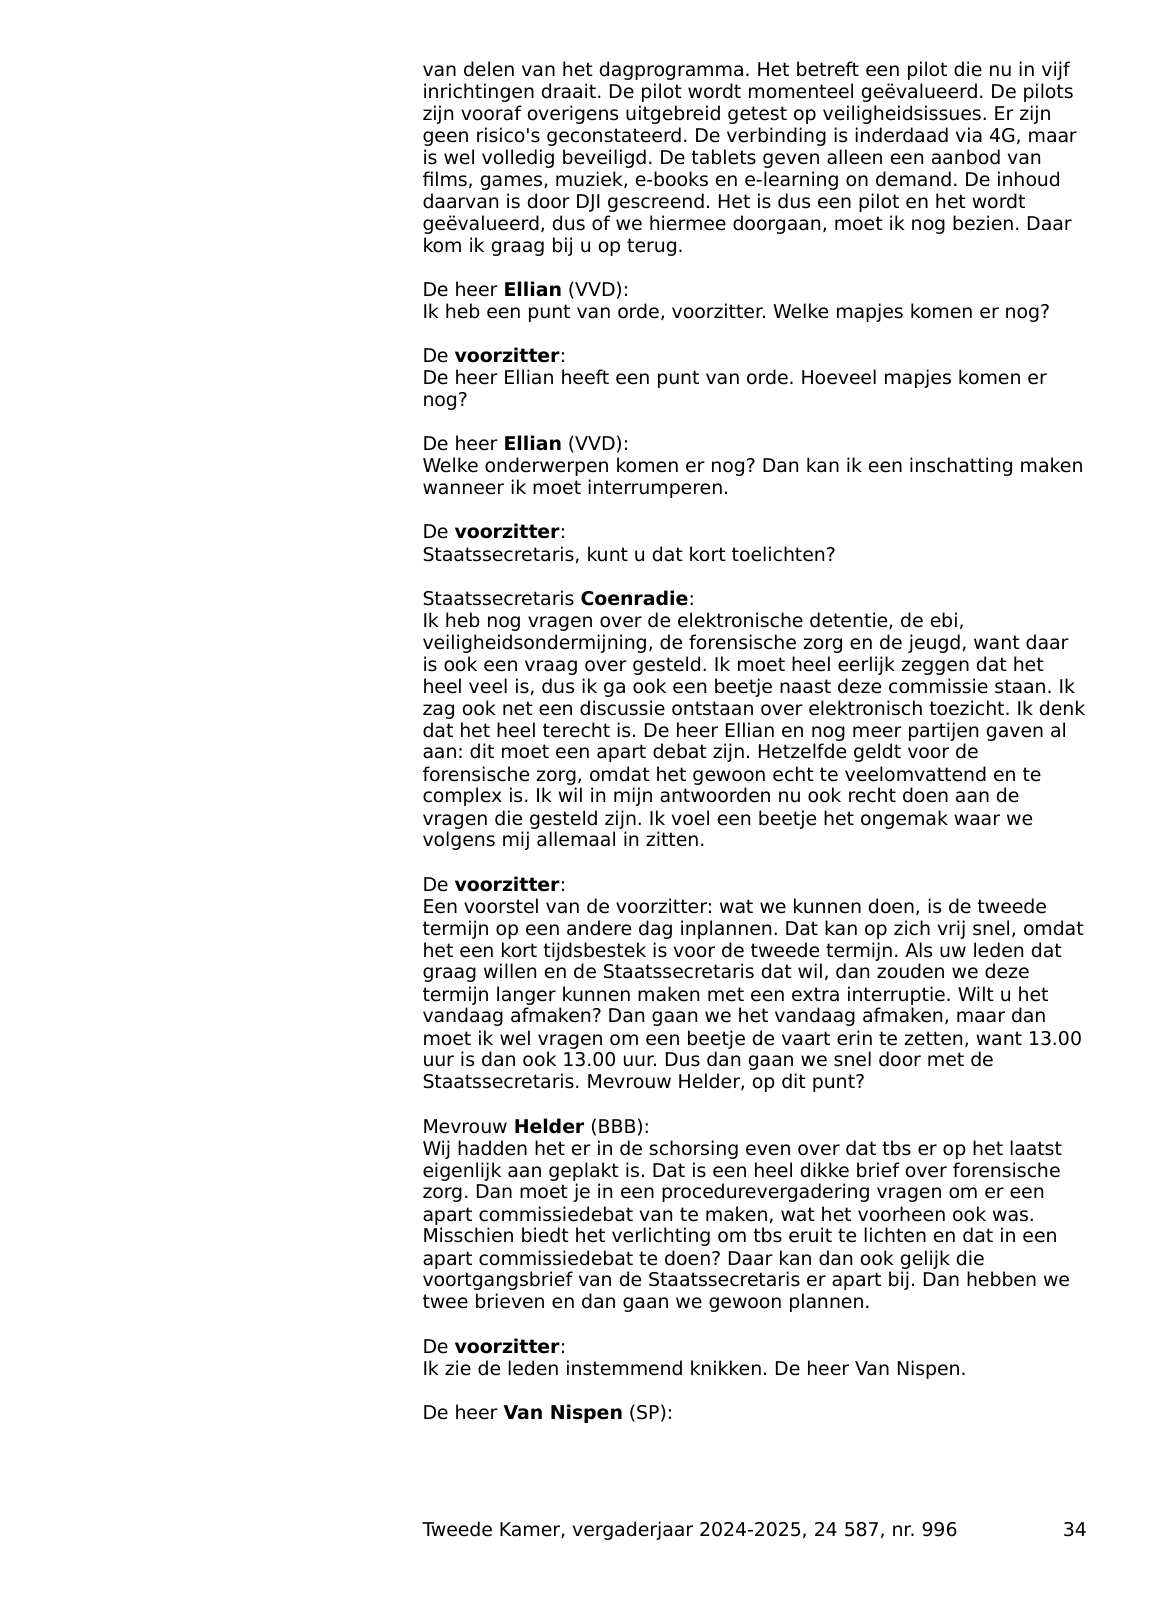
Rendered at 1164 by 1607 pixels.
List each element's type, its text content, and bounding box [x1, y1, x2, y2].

text Welke onderwerpen komen er nog? Dan kan ik een inschatting maken wanneer ik moet interrumperen. [422, 455, 1087, 499]
text Staatssecretaris Coenradie: [422, 588, 1087, 609]
text Ik heb een punt van orde, voorzitter. Welke mapjes komen er nog? [422, 301, 1087, 323]
text Een voorstel van de voorzitter: wat we kunnen doen, is de tweede termijn op een andere dag inplannen. Dat kan op zich vrij snel, omdat het een kort tijdsbestek is voor de tweede termijn. Als uw leden dat graag willen en de Staatssecretaris dat wil, dan zouden we deze termijn langer kunnen maken met een extra interruptie. Wilt u het vandaag afmaken? Dan gaan we het vandaag afmaken, maar dan moet ik wel vragen om een beetje de vaart erin te zetten, want 13.00 uur is dan ook 13.00 uur. Dus dan gaan we snel door met de Staatssecretaris. Mevrouw Helder, op dit punt? [422, 896, 1087, 1093]
text De heer Ellian (VVD): [422, 279, 1087, 301]
text Wij hadden het er in de schorsing even over dat tbs er op het laatst eigenlijk aan geplakt is. Dat is een heel dikke brief over forensische zorg. Dan moet je in een procedurevergadering vragen om er een apart commissiedebat van te maken, wat het voorheen ook was. Misschien biedt het verlichting om tbs eruit te lichten en dat in een apart commissiedebat te doen? Daar kan dan ook gelijk die voortgangsbrief van de Staatssecretaris er apart bij. Dan hebben we twee brieven en dan gaan we gewoon plannen. [422, 1137, 1087, 1313]
text Ik zie de leden instemmend knikken. De heer Van Nispen. [422, 1357, 1087, 1379]
text De heer Van Nispen (SP): [422, 1402, 1087, 1424]
text De voorzitter: [422, 345, 1087, 367]
text Staatssecretaris, kunt u dat kort toelichten? [422, 543, 1087, 565]
text De heer Ellian (VVD): [422, 433, 1087, 455]
text De voorzitter: [422, 1336, 1087, 1357]
text Ik heb nog vragen over de elektronische detentie, de ebi, veiligheidsondermijning, de forensische zorg en de jeugd, want daar is ook een vraag over gesteld. Ik moet heel eerlijk zeggen dat het heel veel is, dus ik ga ook een beetje naast deze commissie staan. Ik zag ook net een discussie ontstaan over elektronisch toezicht. Ik denk dat het heel terecht is. De heer Ellian en nog meer partijen gaven al aan: dit moet een apart debat zijn. Hetzelfde geldt voor de forensische zorg, omdat het gewoon echt te veelomvattend en te complex is. Ik wil in mijn antwoorden nu ook recht doen aan de vragen die gesteld zijn. Ik voel een beetje het ongemak waar we volgens mij allemaal in zitten. [422, 609, 1087, 851]
text Mevrouw Helder (BBB): [422, 1116, 1087, 1137]
text De voorzitter: [422, 521, 1087, 543]
text van delen van het dagprogramma. Het betreft een pilot die nu in vijf inrichtingen draait. De pilot wordt momenteel geëvalueerd. De pilots zijn vooraf overigens uitgebreid getest op veiligheidsissues. Er zijn geen risico's geconstateerd. De verbinding is inderdaad via 4G, maar is wel volledig beveiligd. De tablets geven alleen een aanbod van films, games, muziek, e-books en e-learning on demand. De inhoud daarvan is door DJI gescreend. Het is dus een pilot en het wordt geëvalueerd, dus of we hiermee doorgaan, moet ik nog bezien. Daar kom ik graag bij u op terug. [422, 59, 1087, 257]
text De voorzitter: [422, 873, 1087, 896]
text De heer Ellian heeft een punt van orde. Hoeveel mapjes komen er nog? [422, 367, 1087, 411]
